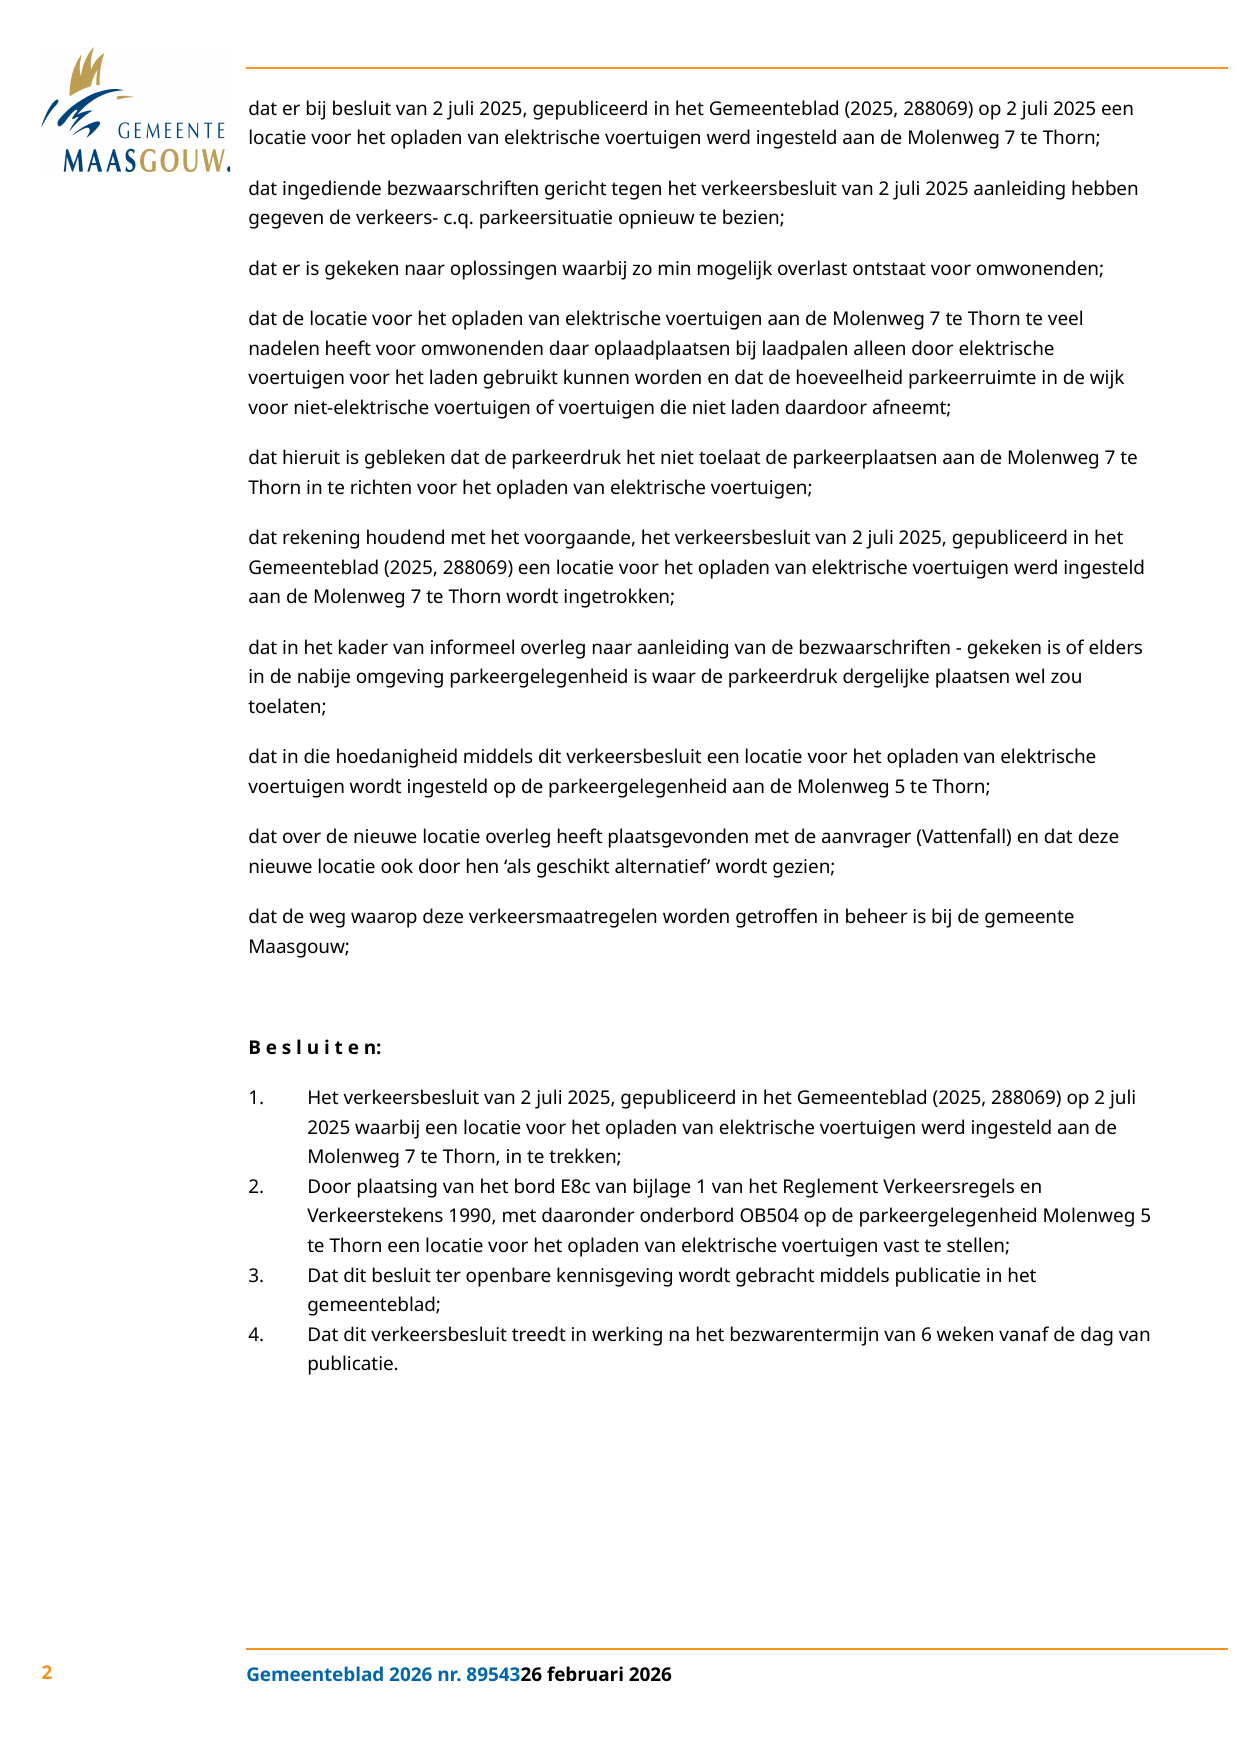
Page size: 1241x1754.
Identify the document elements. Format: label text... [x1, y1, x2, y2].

text dat de weg waarop deze verkeersmaatregelen worden getroffen in beheer is bij de gemeente Maasgouw; [248, 903, 1152, 959]
text dat ingediende bezwaarschriften gericht tegen het verkeersbesluit van 2 juli 2025 aanleiding hebben gegeven de verkeers- c.q. parkeersituatie opnieuw te bezien; [248, 175, 1152, 230]
text dat over de nieuwe locatie overleg heeft plaatsgevonden met de aanvrager (Vattenfall) en dat deze nieuwe locatie ook door hen ‘als geschikt alternatief’ wordt gezien; [248, 823, 1152, 879]
text dat er is gekeken naar oplossingen waarbij zo min mogelijk overlast ontstaat voor omwonenden; [248, 255, 1152, 281]
text dat de locatie voor het opladen van elektrische voertuigen aan de Molenweg 7 te Thorn te veel nadelen heeft voor omwonenden daar oplaadplaatsen bij laadpalen alleen door elektrische voertuigen voor het laden gebruikt kunnen worden en dat de hoeveelheid parkeerruimte in de wijk voor niet-elektrische voertuigen of voertuigen die niet laden daardoor afneemt; [248, 305, 1152, 420]
text dat er bij besluit van 2 juli 2025, gepubliceerd in het Gemeenteblad (2025, 288069) op 2 juli 2025 een locatie voor het opladen van elektrische voertuigen werd ingesteld aan de Molenweg 7 te Thorn; [248, 95, 1152, 150]
list Door plaatsing van het bord E8c van bijlage 1 van het Reglement Verkeersregels en Verkeerstekens 1990, met daaronder onderbord OB504 op de parkeergelegenheid Molenweg 5 te Thorn een locatie voor het opladen van elektrische voertuigen vast te stellen; [248, 1173, 1152, 1258]
list Het verkeersbesluit van 2 juli 2025, gepubliceerd in het Gemeenteblad (2025, 288069) op 2 juli 2025 waarbij een locatie voor het opladen van elektrische voertuigen werd ingesteld aan de Molenweg 7 te Thorn, in te trekken; [248, 1084, 1152, 1169]
text dat rekening houdend met het voorgaande, het verkeersbesluit van 2 juli 2025, gepubliceerd in het Gemeenteblad (2025, 288069) een locatie voor het opladen van elektrische voertuigen werd ingesteld aan de Molenweg 7 te Thorn wordt ingetrokken; [248, 524, 1152, 609]
list Dat dit verkeersbesluit treedt in werking na het bezwarentermijn van 6 weken vanaf de dag van publicatie. [248, 1321, 1152, 1376]
picture [41, 47, 231, 172]
text B e s l u i t e n: [248, 1034, 1152, 1060]
text dat in het kader van informeel overleg naar aanleiding van de bezwaarschriften - gekeken is of elders in de nabije omgeving parkeergelegenheid is waar de parkeerdruk dergelijke plaatsen wel zou toelaten; [248, 634, 1152, 719]
text dat hieruit is gebleken dat de parkeerdruk het niet toelaat de parkeerplaatsen aan de Molenweg 7 te Thorn in te richten voor het opladen van elektrische voertuigen; [248, 444, 1152, 500]
list Dat dit besluit ter openbare kennisgeving wordt gebracht middels publicatie in het gemeenteblad; [248, 1262, 1152, 1317]
text dat in die hoedanigheid middels dit verkeersbesluit een locatie voor het opladen van elektrische voertuigen wordt ingesteld op de parkeergelegenheid aan de Molenweg 5 te Thorn; [248, 743, 1152, 799]
